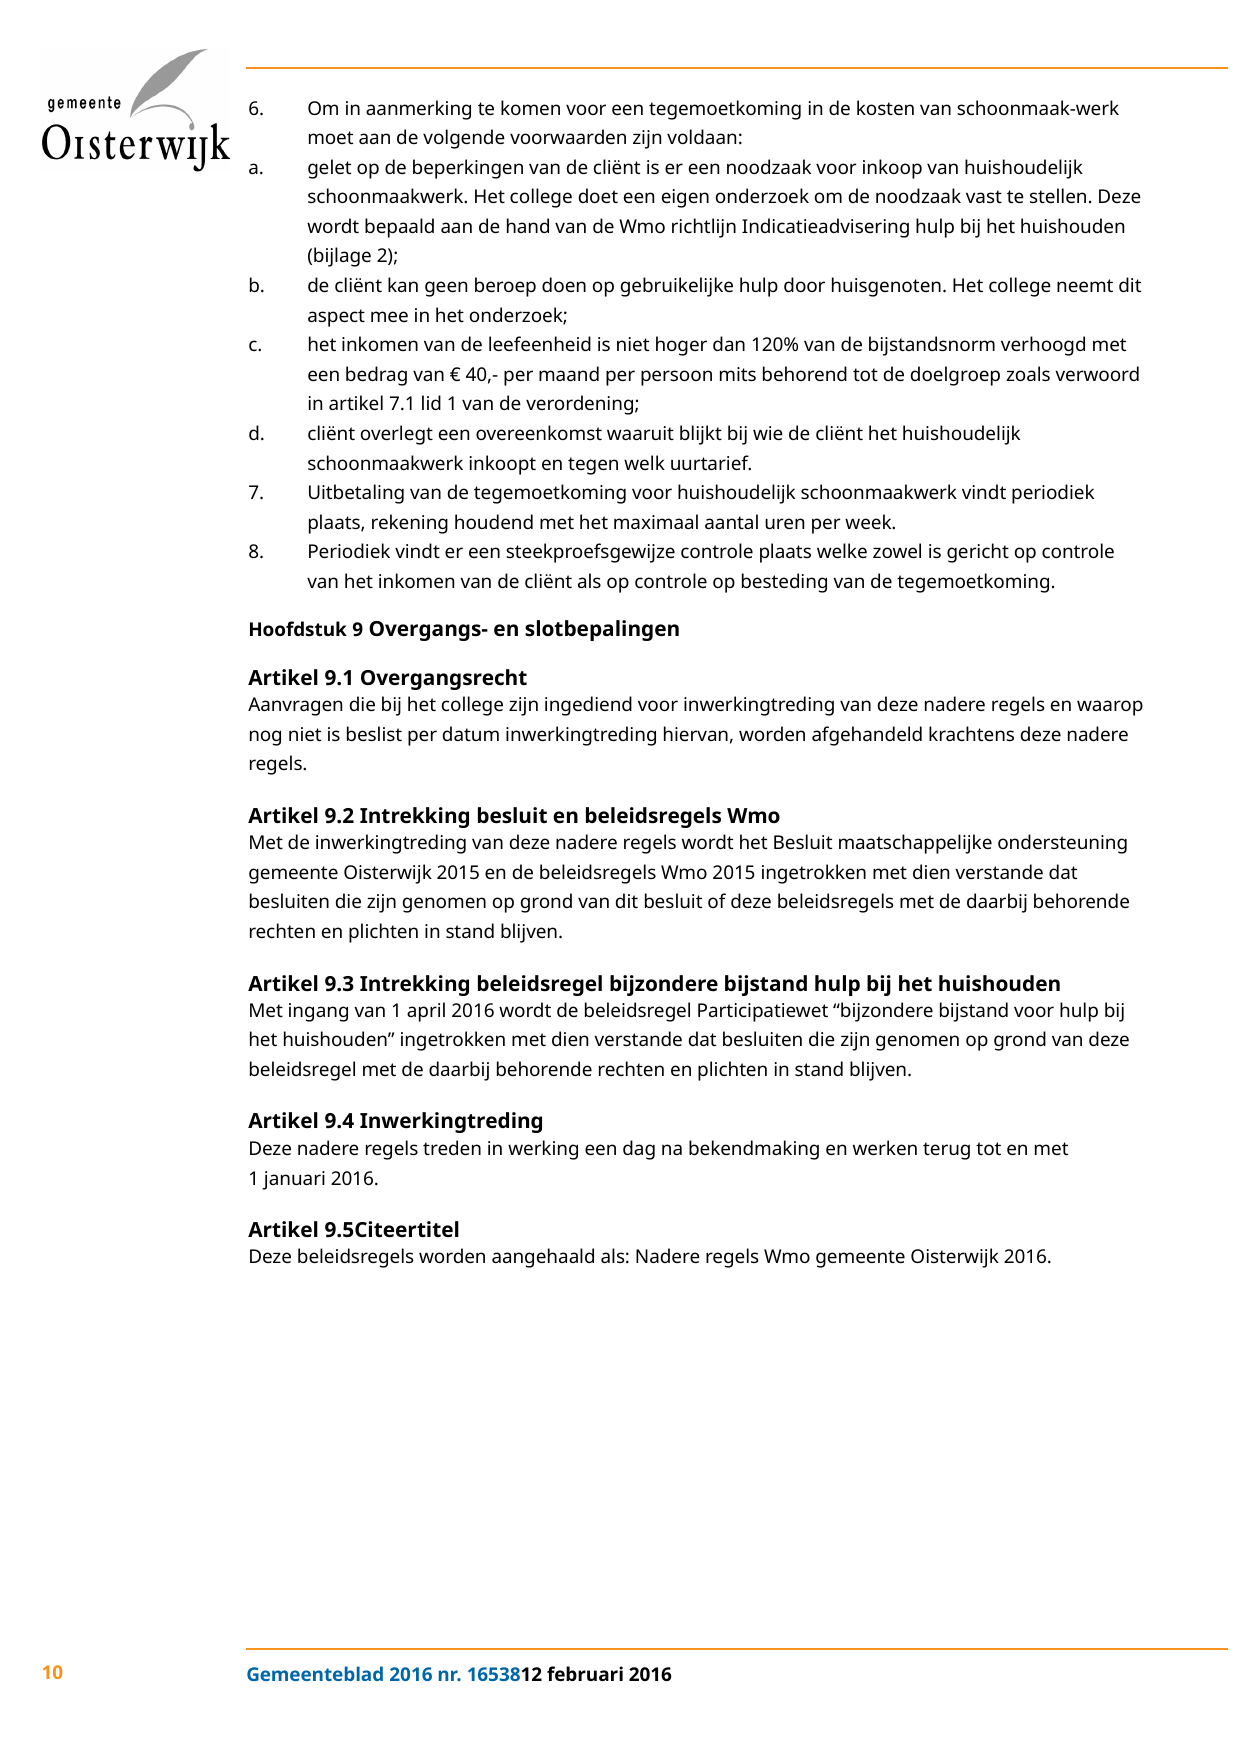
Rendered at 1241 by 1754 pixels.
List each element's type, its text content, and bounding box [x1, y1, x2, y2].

list Om in aanmerking te komen voor een tegemoetkoming in de kosten van schoonmaak-werk moet aan de volgende voorwaarden zijn voldaan: [248, 95, 1152, 150]
text 1 januari 2016. [248, 1165, 1152, 1190]
text Aanvragen die bij het college zijn ingediend voor inwerkingtreding van deze nadere regels en waarop nog niet is beslist per datum inwerkingtreding hiervan, worden afgehandeld krachtens deze nadere regels. [248, 691, 1152, 776]
text Hoofdstuk 9 Overgangs- en slotbepalingen [248, 614, 1152, 642]
text Deze nadere regels treden in werking een dag na bekendmaking en werken terug tot en met [248, 1135, 1152, 1161]
list Uitbetaling van de tegemoetkoming voor huishoudelijk schoonmaakwerk vindt periodiek plaats, rekening houdend met het maximaal aantal uren per week. [248, 479, 1152, 535]
text Artikel 9.1 Overgangsrecht [248, 663, 1152, 691]
picture [41, 47, 231, 172]
text Artikel 9.2 Intrekking besluit en beleidsregels Wmo [248, 801, 1152, 829]
list de cliënt kan geen beroep doen op gebruikelijke hulp door huisgenoten. Het college neemt dit aspect mee in het onderzoek; [248, 272, 1152, 328]
text Artikel 9.5Citeertitel [248, 1215, 1152, 1243]
text Artikel 9.4 Inwerkingtreding [248, 1107, 1152, 1135]
text Deze beleidsregels worden aangehaald als: Nadere regels Wmo gemeente Oisterwijk 2016. [248, 1243, 1152, 1269]
text Artikel 9.3 Intrekking beleidsregel bijzondere bijstand hulp bij het huishouden [248, 969, 1152, 997]
list cliënt overlegt een overeenkomst waaruit blijkt bij wie de cliënt het huishoudelijk schoonmaakwerk inkoopt en tegen welk uurtarief. [248, 420, 1152, 476]
list Periodiek vindt er een steekproefsgewijze controle plaats welke zowel is gericht op controle van het inkomen van de cliënt als op controle op besteding van de tegemoetkoming. [248, 538, 1152, 594]
list gelet op de beperkingen van de cliënt is er een noodzaak voor inkoop van huishoudelijk schoonmaakwerk. Het college doet een eigen onderzoek om de noodzaak vast te stellen. Deze wordt bepaald aan de hand van de Wmo richtlijn Indicatieadvisering hulp bij het huishouden (bijlage 2); [248, 154, 1152, 268]
text Met de inwerkingtreding van deze nadere regels wordt het Besluit maatschappelijke ondersteuning gemeente Oisterwijk 2015 en de beleidsregels Wmo 2015 ingetrokken met dien verstande dat besluiten die zijn genomen op grond van dit besluit of deze beleidsregels met de daarbij behorende rechten en plichten in stand blijven. [248, 829, 1152, 944]
text Met ingang van 1 april 2016 wordt de beleidsregel Participatiewet “bijzondere bijstand voor hulp bij het huishouden” ingetrokken met dien verstande dat besluiten die zijn genomen op grond van deze beleidsregel met de daarbij behorende rechten en plichten in stand blijven. [248, 997, 1152, 1082]
list het inkomen van de leefeenheid is niet hoger dan 120% van de bijstandsnorm verhoogd met een bedrag van € 40,- per maand per persoon mits behorend tot de doelgroep zoals verwoord in artikel 7.1 lid 1 van de verordening; [248, 331, 1152, 416]
